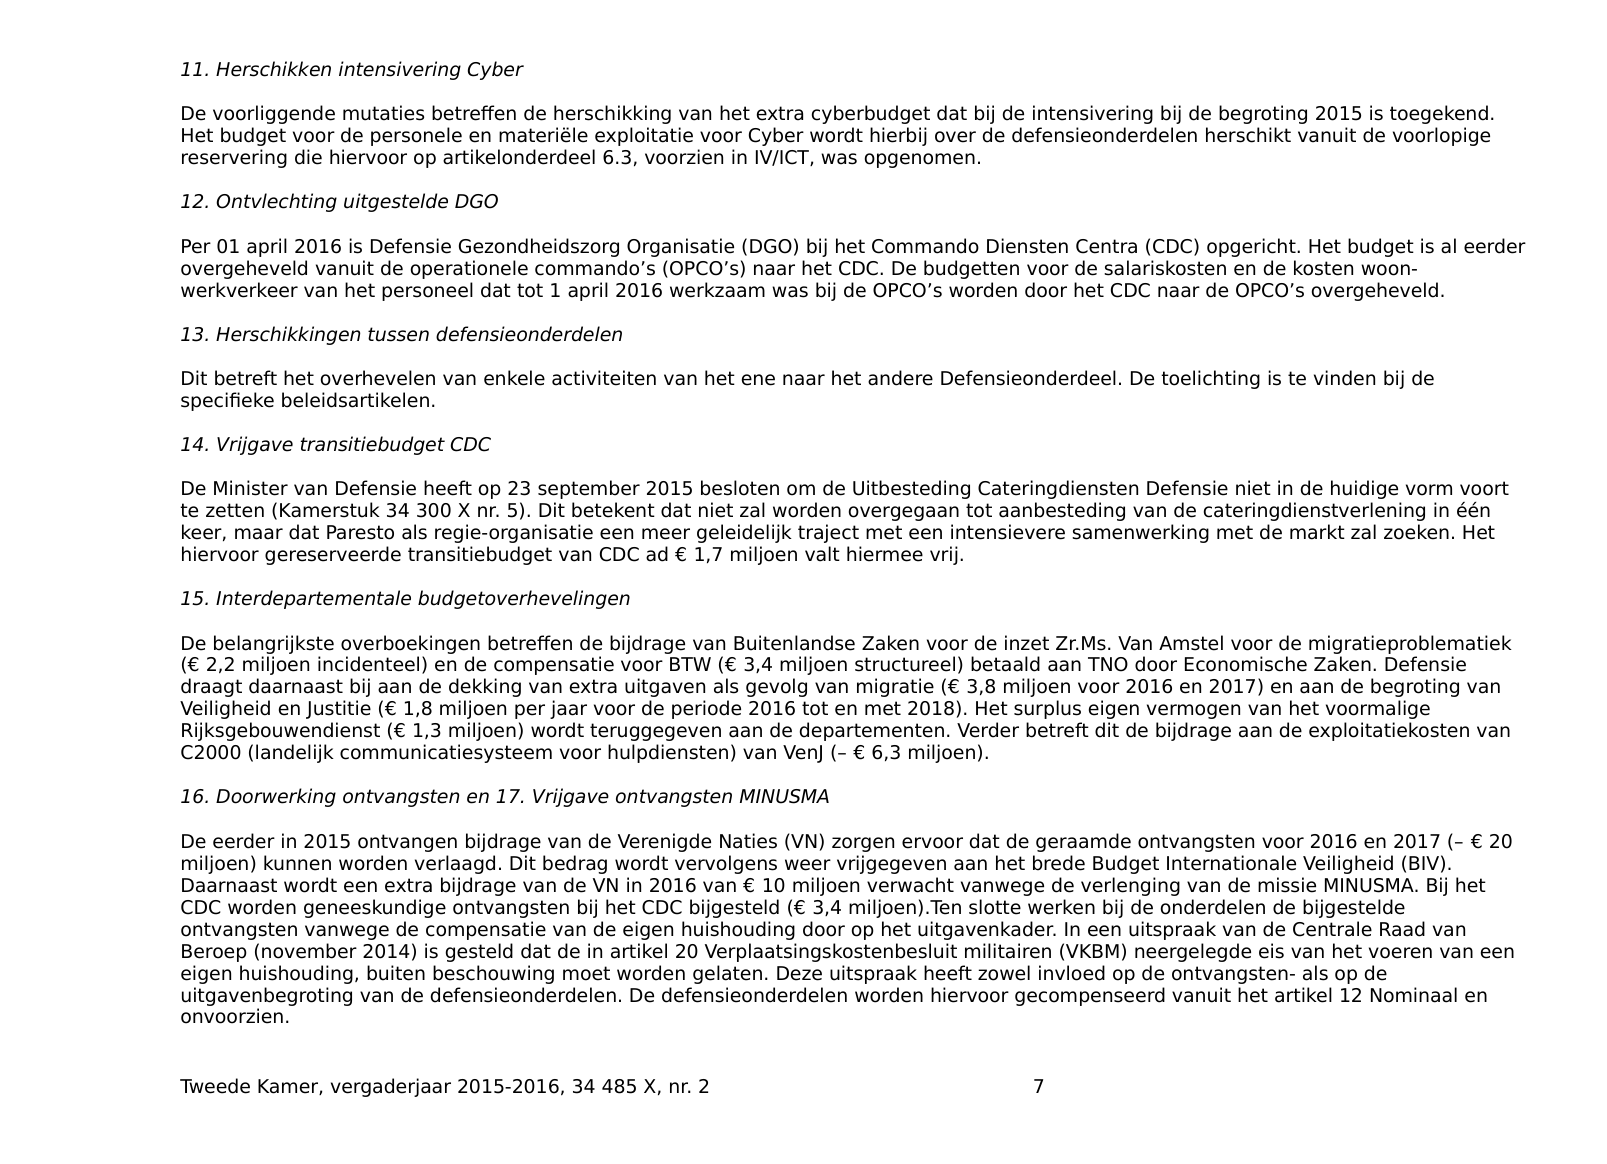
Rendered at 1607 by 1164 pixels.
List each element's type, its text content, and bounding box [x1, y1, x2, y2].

subtitle 13. Herschikkingen tussen defensieonderdelen [180, 324, 1529, 346]
text De belangrijkste overboekingen betreffen de bijdrage van Buitenlandse Zaken voor de inzet Zr.Ms. Van Amstel voor de migratieproblematiek (€ 2,2 miljoen incidenteel) en de compensatie voor BTW (€ 3,4 miljoen structureel) betaald aan TNO door Economische Zaken. Defensie draagt daarnaast bij aan de dekking van extra uitgaven als gevolg van migratie (€ 3,8 miljoen voor 2016 en 2017) en aan de begroting van Veiligheid en Justitie (€ 1,8 miljoen per jaar voor de periode 2016 tot en met 2018). Het surplus eigen vermogen van het voormalige Rijksgebouwendienst (€ 1,3 miljoen) wordt teruggegeven aan de departementen. Verder betreft dit de bijdrage aan de exploitatiekosten van C2000 (landelijk communicatiesysteem voor hulpdiensten) van VenJ (– € 6,3 miljoen). [180, 632, 1529, 764]
subtitle 16. Doorwerking ontvangsten en 17. Vrijgave ontvangsten MINUSMA [180, 786, 1529, 808]
text Dit betreft het overhevelen van enkele activiteiten van het ene naar het andere Defensieonderdeel. De toelichting is te vinden bij de specifieke beleidsartikelen. [180, 368, 1529, 412]
subtitle 15. Interdepartementale budgetoverhevelingen [180, 588, 1529, 610]
subtitle 14. Vrijgave transitiebudget CDC [180, 434, 1529, 456]
subtitle 12. Ontvlechting uitgestelde DGO [180, 191, 1529, 213]
text De eerder in 2015 ontvangen bijdrage van de Verenigde Naties (VN) zorgen ervoor dat de geraamde ontvangsten voor 2016 en 2017 (– € 20 miljoen) kunnen worden verlaagd. Dit bedrag wordt vervolgens weer vrijgegeven aan het brede Budget Internationale Veiligheid (BIV). Daarnaast wordt een extra bijdrage van de VN in 2016 van € 10 miljoen verwacht vanwege de verlenging van de missie MINUSMA. Bij het CDC worden geneeskundige ontvangsten bij het CDC bijgesteld (€ 3,4 miljoen).Ten slotte werken bij de onderdelen de bijgestelde ontvangsten vanwege de compensatie van de eigen huishouding door op het uitgavenkader. In een uitspraak van de Centrale Raad van Beroep (november 2014) is gesteld dat de in artikel 20 Verplaatsingskostenbesluit militairen (VKBM) neergelegde eis van het voeren van een eigen huishouding, buiten beschouwing moet worden gelaten. Deze uitspraak heeft zowel invloed op de ontvangsten- als op de uitgavenbegroting van de defensieonderdelen. De defensieonderdelen worden hiervoor gecompenseerd vanuit het artikel 12 Nominaal en onvoorzien. [180, 831, 1529, 1028]
text Per 01 april 2016 is Defensie Gezondheidszorg Organisatie (DGO) bij het Commando Diensten Centra (CDC) opgericht. Het budget is al eerder overgeheveld vanuit de operationele commando’s (OPCO’s) naar het CDC. De budgetten voor de salariskosten en de kosten woon- werkverkeer van het personeel dat tot 1 april 2016 werkzaam was bij de OPCO’s worden door het CDC naar de OPCO’s overgeheveld. [180, 236, 1529, 301]
subtitle 11. Herschikken intensivering Cyber [180, 59, 1529, 81]
text De Minister van Defensie heeft op 23 september 2015 besloten om de Uitbesteding Cateringdiensten Defensie niet in de huidige vorm voort te zetten (Kamerstuk 34 300 X nr. 5). Dit betekent dat niet zal worden overgegaan tot aanbesteding van de cateringdienstverlening in één keer, maar dat Paresto als regie-organisatie een meer geleidelijk traject met een intensievere samenwerking met de markt zal zoeken. Het hiervoor gereserveerde transitiebudget van CDC ad € 1,7 miljoen valt hiermee vrij. [180, 478, 1529, 566]
text De voorliggende mutaties betreffen de herschikking van het extra cyberbudget dat bij de intensivering bij de begroting 2015 is toegekend. Het budget voor de personele en materiële exploitatie voor Cyber wordt hierbij over de defensieonderdelen herschikt vanuit de voorlopige reservering die hiervoor op artikelonderdeel 6.3, voorzien in IV/ICT, was opgenomen. [180, 103, 1529, 169]
